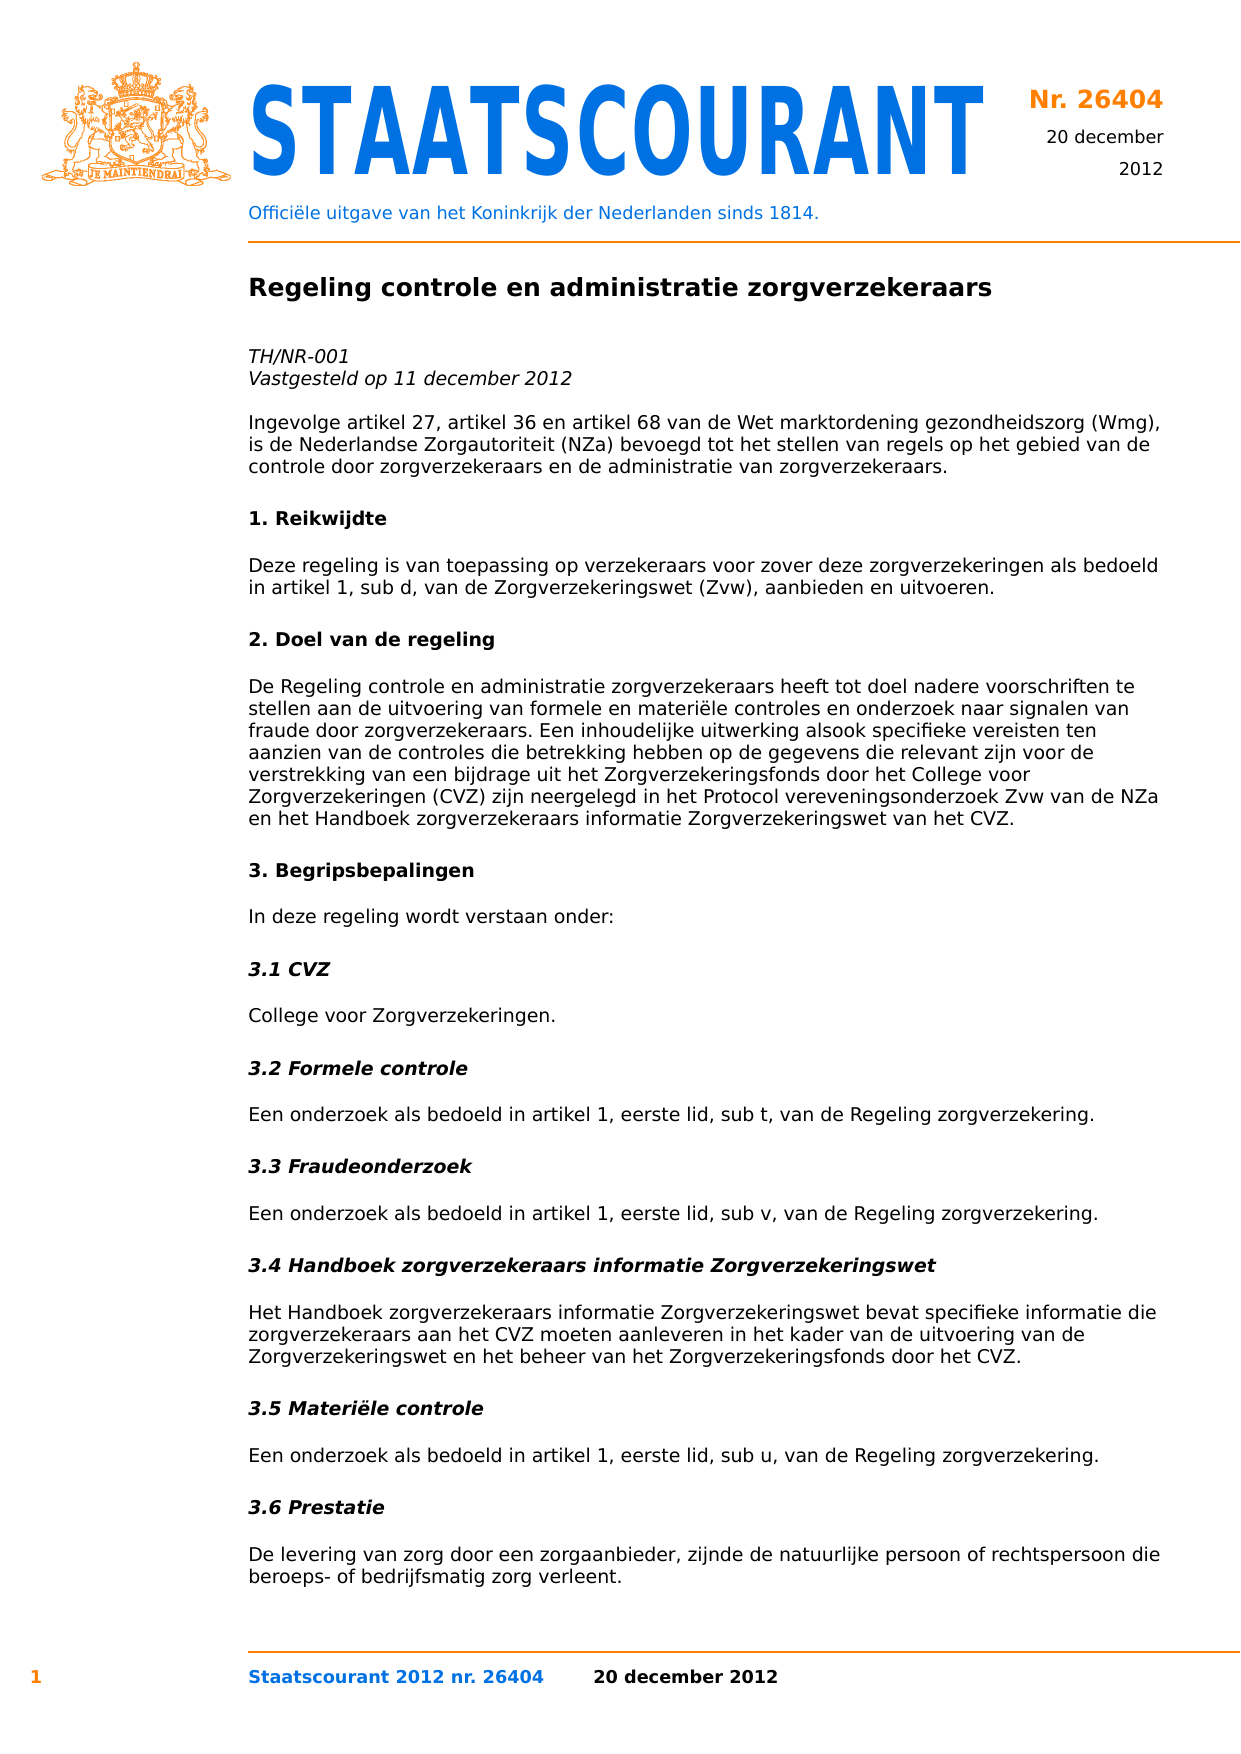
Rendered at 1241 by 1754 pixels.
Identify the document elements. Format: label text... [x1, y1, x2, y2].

text College voor Zorgverzekeringen. [248, 1005, 1163, 1027]
subtitle 3.4 Handboek zorgverzekeraars informatie Zorgverzekeringswet [248, 1255, 1163, 1277]
text In deze regeling wordt verstaan onder: [248, 906, 1163, 928]
table_cell 2012 [998, 153, 1240, 203]
subtitle 3.5 Materiële controle [248, 1398, 1163, 1420]
text Het Handboek zorgverzekeraars informatie Zorgverzekeringswet bevat specifieke informatie die zorgverzekeraars aan het CVZ moeten aanleveren in het kader van de uitvoering van de Zorgverzekeringswet en het beheer van het Zorgverzekeringsfonds door het CVZ. [248, 1302, 1163, 1368]
table_header [25, 62, 248, 241]
subtitle 3.3 Fraudeonderzoek [248, 1156, 1163, 1178]
text Een onderzoek als bedoeld in artikel 1, eerste lid, sub t, van de Regeling zorgverzekering. [248, 1104, 1163, 1126]
table_cell 20 december [998, 121, 1240, 153]
text Deze regeling is van toepassing op verzekeraars voor zover deze zorgverzekeringen als bedoeld in artikel 1, sub d, van de Zorgverzekeringswet (Zvw), aanbieden en uitvoeren. [248, 555, 1163, 599]
subtitle 3.6 Prestatie [248, 1497, 1163, 1519]
subtitle 3. Begripsbepalingen [248, 859, 1163, 881]
table_cell Officiële uitgave van het Koninkrijk der Nederlanden sinds 1814. [248, 203, 1240, 241]
text Een onderzoek als bedoeld in artikel 1, eerste lid, sub v, van de Regeling zorgverzekering. [248, 1203, 1163, 1225]
subtitle 3.1 CVZ [248, 958, 1163, 980]
table_header STAATSCOURANT [248, 62, 998, 203]
text Een onderzoek als bedoeld in artikel 1, eerste lid, sub u, van de Regeling zorgverzekering. [248, 1445, 1163, 1467]
table_header Nr. 26404 [998, 62, 1240, 121]
subtitle 1. Reikwijdte [248, 508, 1163, 530]
subtitle 3.2 Formele controle [248, 1057, 1163, 1079]
subtitle 2. Doel van de regeling [248, 629, 1163, 651]
text Vastgesteld op 11 december 2012 [248, 368, 1163, 390]
text TH/NR-001 [248, 346, 1163, 368]
text Ingevolge artikel 27, artikel 36 en artikel 68 van de Wet marktordening gezondheidszorg (Wmg), is de Nederlandse Zorgautoriteit (NZa) bevoegd tot het stellen van regels op het gebied van de controle door zorgverzekeraars en de administratie van zorgverzekeraars. [248, 412, 1163, 478]
text De Regeling controle en administratie zorgverzekeraars heeft tot doel nadere voorschriften te stellen aan de uitvoering van formele en materiële controles en onderzoek naar signalen van fraude door zorgverzekeraars. Een inhoudelijke uitwerking alsook specifieke vereisten ten aanzien van de controles die betrekking hebben op de gegevens die relevant zijn voor de verstrekking van een bijdrage uit het Zorgverzekeringsfonds door het College voor Zorgverzekeringen (CVZ) zijn neergelegd in het Protocol vereveningsonderzoek Zvw van de NZa en het Handboek zorgverzekeraars informatie Zorgverzekeringswet van het CVZ. [248, 676, 1163, 829]
text De levering van zorg door een zorgaanbieder, zijnde de natuurlijke persoon of rechtspersoon die beroeps- of bedrijfsmatig zorg verleent. [248, 1544, 1163, 1588]
subtitle Regeling controle en administratie zorgverzekeraars [248, 273, 1163, 302]
picture [41, 62, 231, 186]
